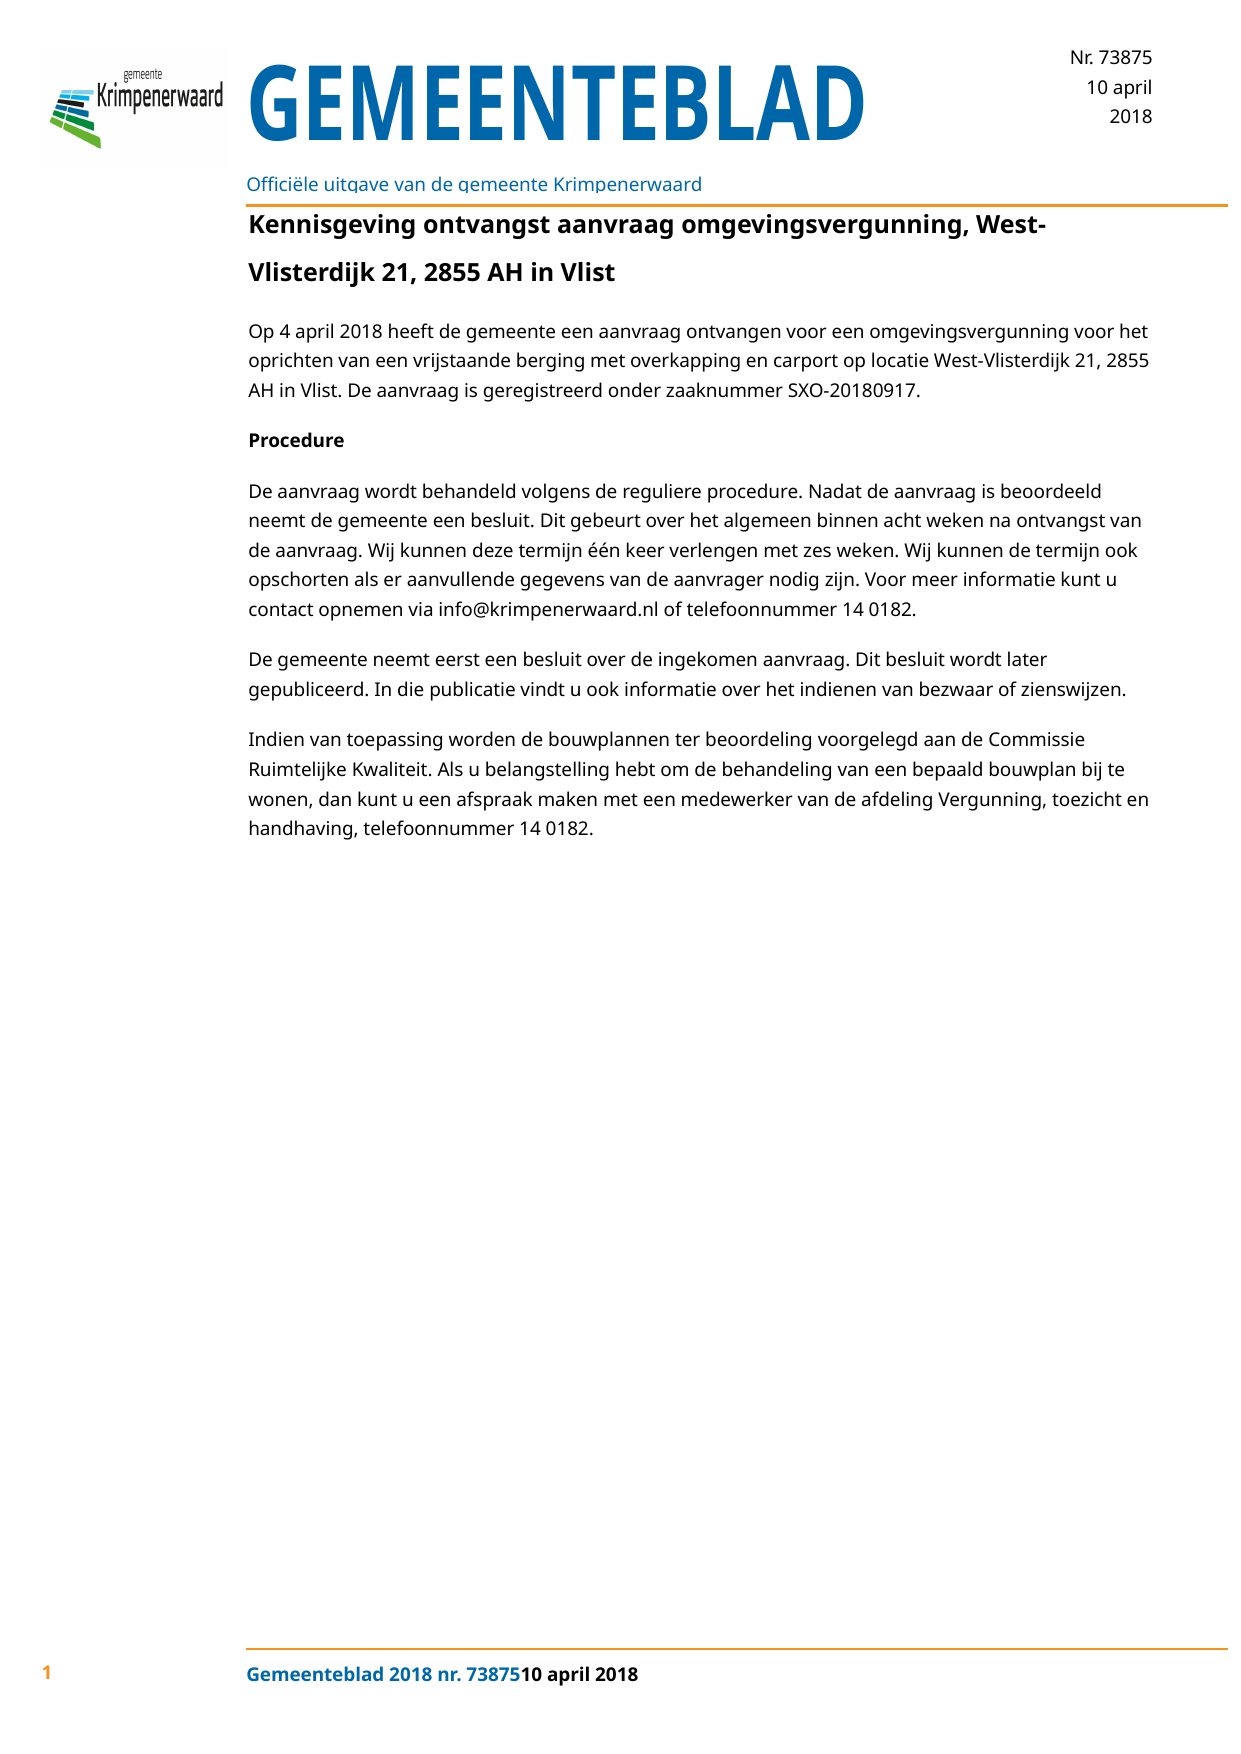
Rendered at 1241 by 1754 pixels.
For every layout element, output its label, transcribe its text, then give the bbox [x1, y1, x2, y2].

text Op 4 april 2018 heeft de gemeente een aanvraag ontvangen voor een omgevingsvergunning voor het oprichten van een vrijstaande berging met overkapping en carport op locatie West-Vlisterdijk 21, 2855 AH in Vlist. De aanvraag is geregistreerd onder zaaknummer SXO-20180917. [248, 318, 1152, 403]
text Indien van toepassing worden de bouwplannen ter beoordeling voorgelegd aan de Commissie Ruimtelijke Kwaliteit. Als u belangstelling hebt om de behandeling van een bepaald bouwplan bij te wonen, dan kunt u een afspraak maken met een medewerker van de afdeling Vergunning, toezicht en handhaving, telefoonnummer 14 0182. [248, 727, 1152, 841]
text Procedure [248, 427, 1152, 453]
text Kennisgeving ontvangst aanvraag omgevingsvergunning, West-Vlisterdijk 21, 2855 AH in Vlist [248, 207, 1152, 288]
text De aanvraag wordt behandeld volgens de reguliere procedure. Nadat de aanvraag is beoordeeld neemt de gemeente een besluit. Dit gebeurt over het algemeen binnen acht weken na ontvangst van de aanvraag. Wij kunnen deze termijn één keer verlengen met zes weken. Wij kunnen de termijn ook opschorten als er aanvullende gegevens van de aanvrager nodig zijn. Voor meer informatie kunt u contact opnemen via info@krimpenerwaard.nl of telefoonnummer 14 0182. [248, 478, 1152, 622]
text De gemeente neemt eerst een besluit over de ingekomen aanvraag. Dit besluit wordt later gepubliceerd. In die publicatie vindt u ook informatie over het indienen van bezwaar of zienswijzen. [248, 647, 1152, 702]
picture [41, 47, 231, 172]
